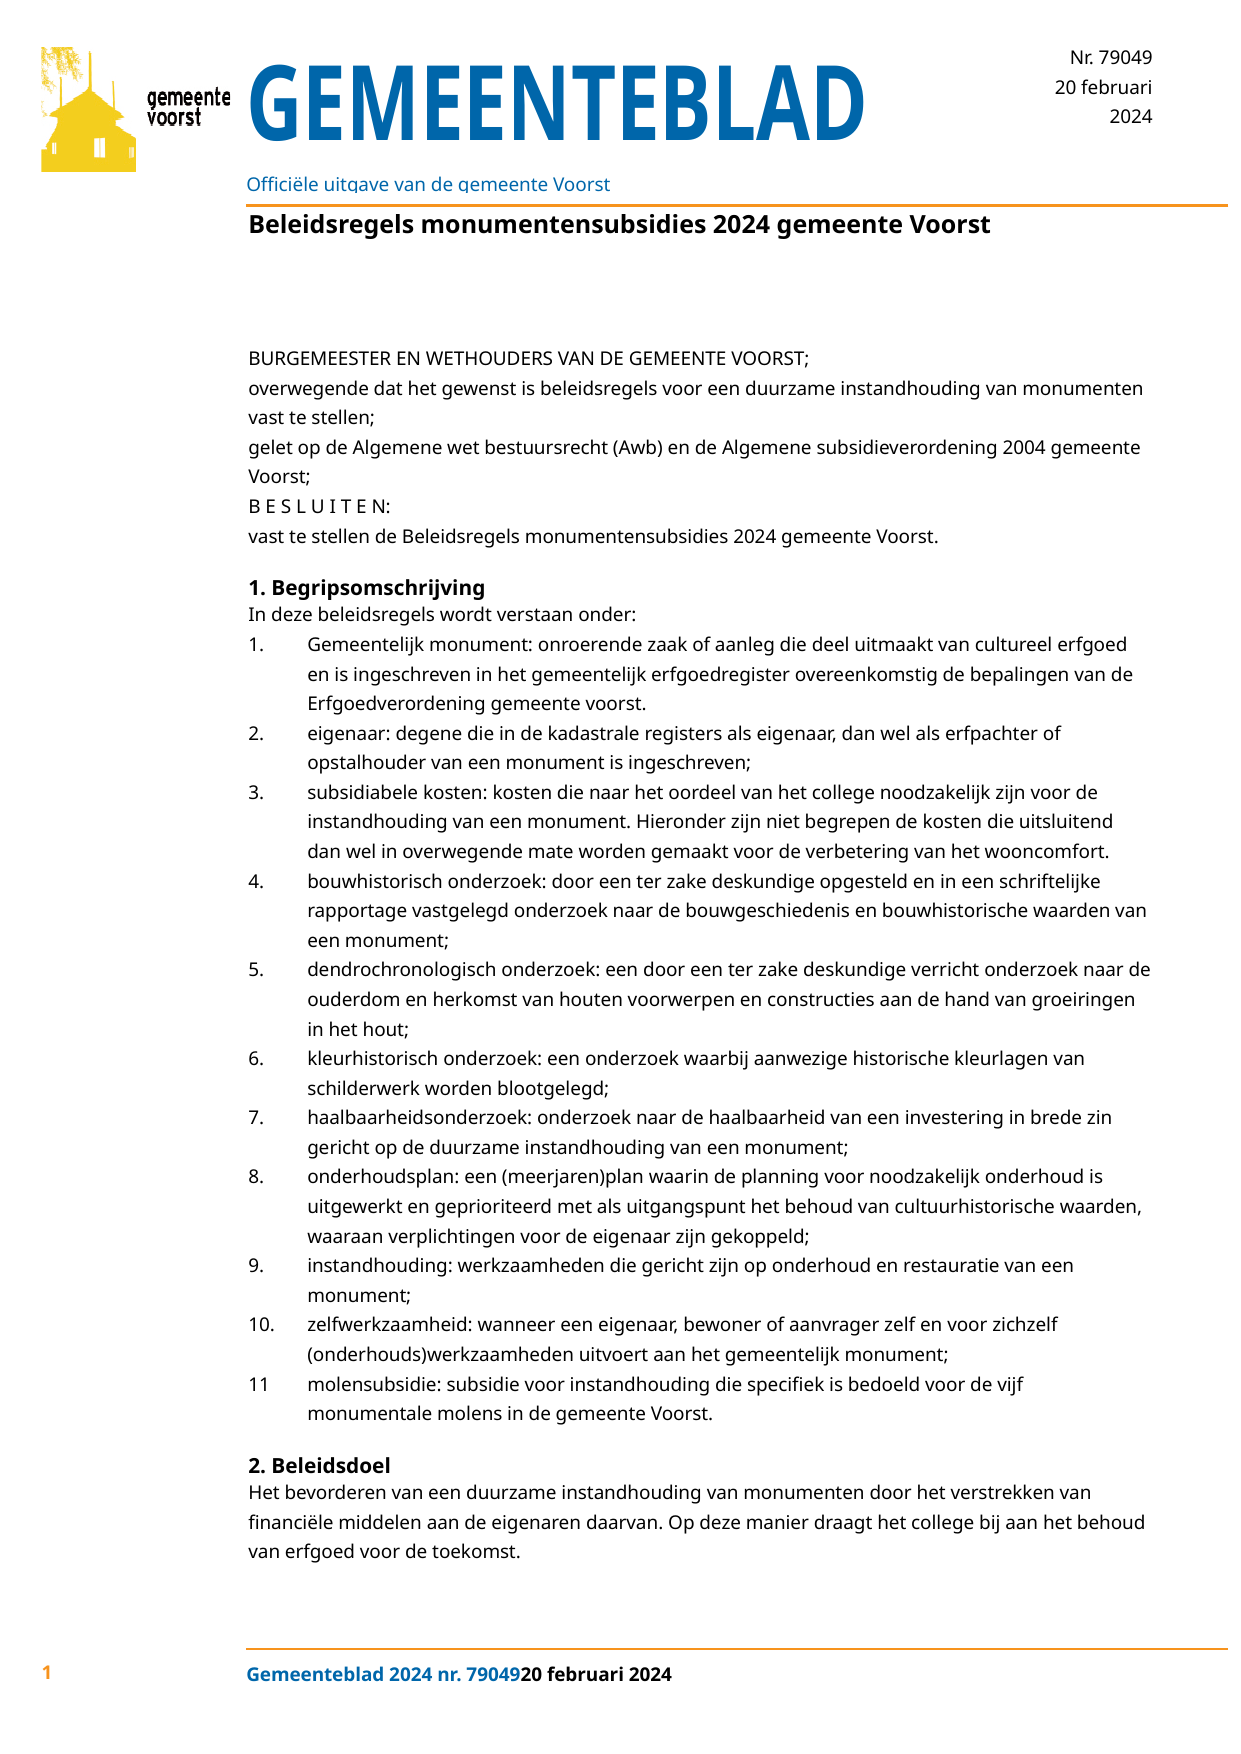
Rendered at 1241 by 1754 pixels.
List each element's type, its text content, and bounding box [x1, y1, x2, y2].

picture [41, 47, 231, 172]
list zelfwerkzaamheid: wanneer een eigenaar, bewoner of aanvrager zelf en voor zichzelf (onderhouds)werkzaamheden uitvoert aan het gemeentelijk monument; [248, 1312, 1152, 1367]
list eigenaar: degene die in de kadastrale registers als eigenaar, dan wel als erfpachter of opstalhouder van een monument is ingeschreven; [248, 720, 1152, 775]
list instandhouding: werkzaamheden die gericht zijn op onderhoud en restauratie van een monument; [248, 1252, 1152, 1308]
text Beleidsregels monumentensubsidies 2024 gemeente Voorst [248, 207, 1152, 241]
text gelet op de Algemene wet bestuursrecht (Awb) en de Algemene subsidieverordening 2004 gemeente Voorst; [248, 434, 1152, 489]
text B E S L U I T E N: [248, 493, 1152, 519]
text BURGEMEESTER EN WETHOUDERS VAN DE GEMEENTE VOORST; [248, 345, 1152, 371]
list molensubsidie: subsidie voor instandhouding die specifiek is bedoeld voor de vijf monumentale molens in de gemeente Voorst. [248, 1371, 1152, 1426]
list Gemeentelijk monument: onroerende zaak of aanleg die deel uitmaakt van cultureel erfgoed en is ingeschreven in het gemeentelijk erfgoedregister overeenkomstig de bepalingen van de Erfgoedverordening gemeente voorst. [248, 631, 1152, 716]
text In deze beleidsregels wordt verstaan onder: [248, 602, 1152, 627]
list haalbaarheidsonderzoek: onderzoek naar de haalbaarheid van een investering in brede zin gericht op de duurzame instandhouding van een monument; [248, 1104, 1152, 1160]
list subsidiabele kosten: kosten die naar het oordeel van het college noodzakelijk zijn voor de instandhouding van een monument. Hieronder zijn niet begrepen de kosten die uitsluitend dan wel in overwegende mate worden gemaakt voor de verbetering van het wooncomfort. [248, 779, 1152, 864]
text Het bevorderen van een duurzame instandhouding van monumenten door het verstrekken van financiële middelen aan de eigenaren daarvan. Op deze manier draagt het college bij aan het behoud van erfgoed voor de toekomst. [248, 1479, 1152, 1564]
list dendrochronologisch onderzoek: een door een ter zake deskundige verricht onderzoek naar de ouderdom en herkomst van houten voorwerpen en constructies aan de hand van groeiringen in het hout; [248, 957, 1152, 1042]
list kleurhistorisch onderzoek: een onderzoek waarbij aanwezige historische kleurlagen van schilderwerk worden blootgelegd; [248, 1045, 1152, 1101]
list bouwhistorisch onderzoek: door een ter zake deskundige opgesteld en in een schriftelijke rapportage vastgelegd onderzoek naar de bouwgeschiedenis en bouwhistorische waarden van een monument; [248, 868, 1152, 953]
text 1. Begripsomschrijving [248, 573, 1152, 602]
text 2. Beleidsdoel [248, 1451, 1152, 1479]
text overwegende dat het gewenst is beleidsregels voor een duurzame instandhouding van monumenten vast te stellen; [248, 375, 1152, 430]
text vast te stellen de Beleidsregels monumentensubsidies 2024 gemeente Voorst. [248, 523, 1152, 548]
list onderhoudsplan: een (meerjaren)plan waarin de planning voor noodzakelijk onderhoud is uitgewerkt en geprioriteerd met als uitgangspunt het behoud van cultuurhistorische waarden, waaraan verplichtingen voor de eigenaar zijn gekoppeld; [248, 1164, 1152, 1249]
